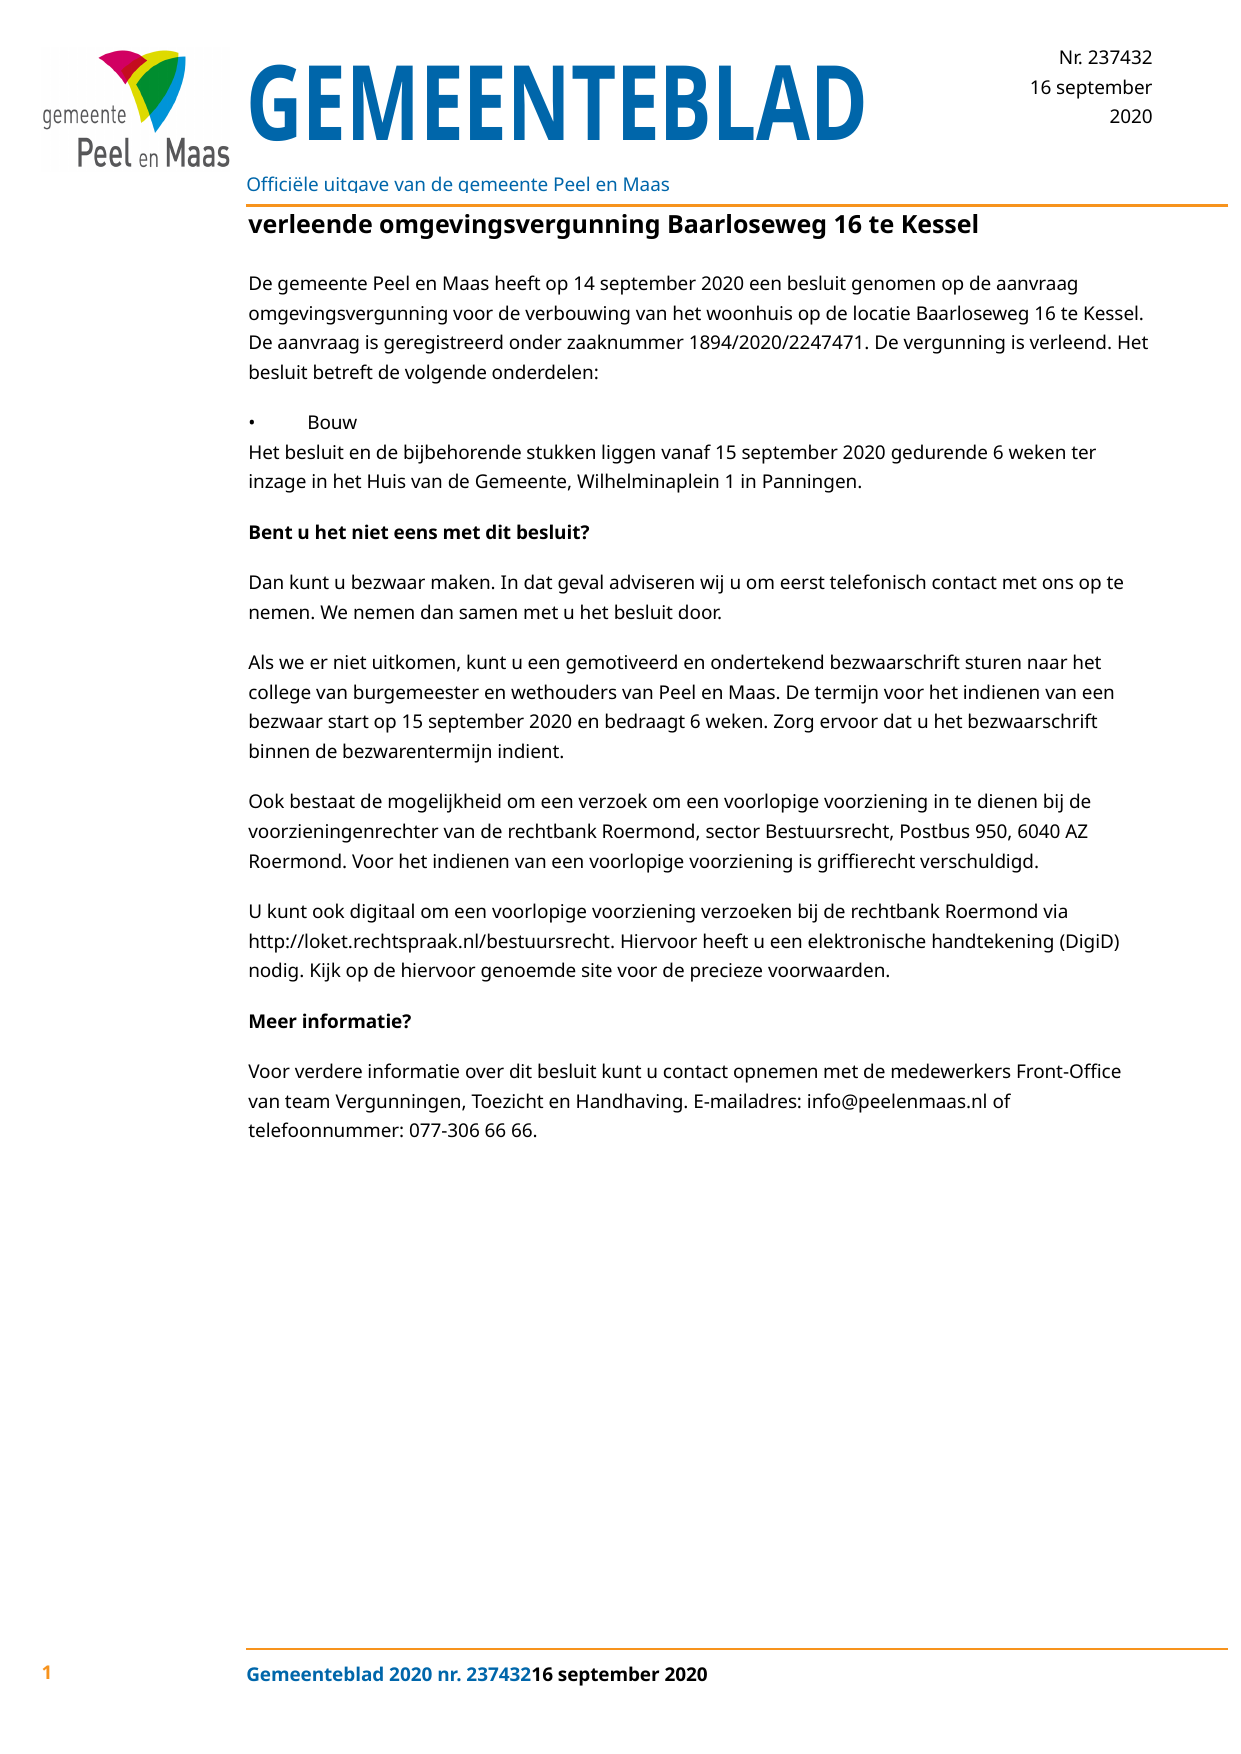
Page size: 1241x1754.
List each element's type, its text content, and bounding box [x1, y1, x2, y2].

text verleende omgevingsvergunning Baarloseweg 16 te Kessel [248, 207, 1152, 241]
text Dan kunt u bezwaar maken. In dat geval adviseren wij u om eerst telefonisch contact met ons op te nemen. We nemen dan samen met u het besluit door. [248, 569, 1152, 625]
text De gemeente Peel en Maas heeft op 14 september 2020 een besluit genomen op de aanvraag omgevingsvergunning voor de verbouwing van het woonhuis op de locatie Baarloseweg 16 te Kessel. De aanvraag is geregistreerd onder zaaknummer 1894/2020/2247471. De vergunning is verleend. Het besluit betreft de volgende onderdelen: [248, 270, 1152, 385]
text U kunt ook digitaal om een voorlopige voorziening verzoeken bij de rechtbank Roermond via http://loket.rechtspraak.nl/bestuursrecht. Hiervoor heeft u een elektronische handtekening (DigiD) nodig. Kijk op de hiervoor genoemde site voor de precieze voorwaarden. [248, 898, 1152, 983]
picture [41, 47, 231, 172]
text Het besluit en de bijbehorende stukken liggen vanaf 15 september 2020 gedurende 6 weken ter inzage in het Huis van de Gemeente, Wilhelminaplein 1 in Panningen. [248, 439, 1152, 494]
text Voor verdere informatie over dit besluit kunt u contact opnemen met de medewerkers Front-Office van team Vergunningen, Toezicht en Handhaving. E-mailadres: info@peelenmaas.nl of telefoonnummer: 077-306 66 66. [248, 1058, 1152, 1143]
text Meer informatie? [248, 1008, 1152, 1033]
list Bouw [248, 409, 1152, 435]
text Bent u het niet eens met dit besluit? [248, 519, 1152, 545]
text Als we er niet uitkomen, kunt u een gemotiveerd en ondertekend bezwaarschrift sturen naar het college van burgemeester en wethouders van Peel en Maas. De termijn voor het indienen van een bezwaar start op 15 september 2020 en bedraagt 6 weken. Zorg ervoor dat u het bezwaarschrift binnen de bezwarentermijn indient. [248, 649, 1152, 764]
text Ook bestaat de mogelijkheid om een verzoek om een voorlopige voorziening in te dienen bij de voorzieningenrechter van de rechtbank Roermond, sector Bestuursrecht, Postbus 950, 6040 AZ Roermond. Voor het indienen van een voorlopige voorziening is griffierecht verschuldigd. [248, 789, 1152, 873]
